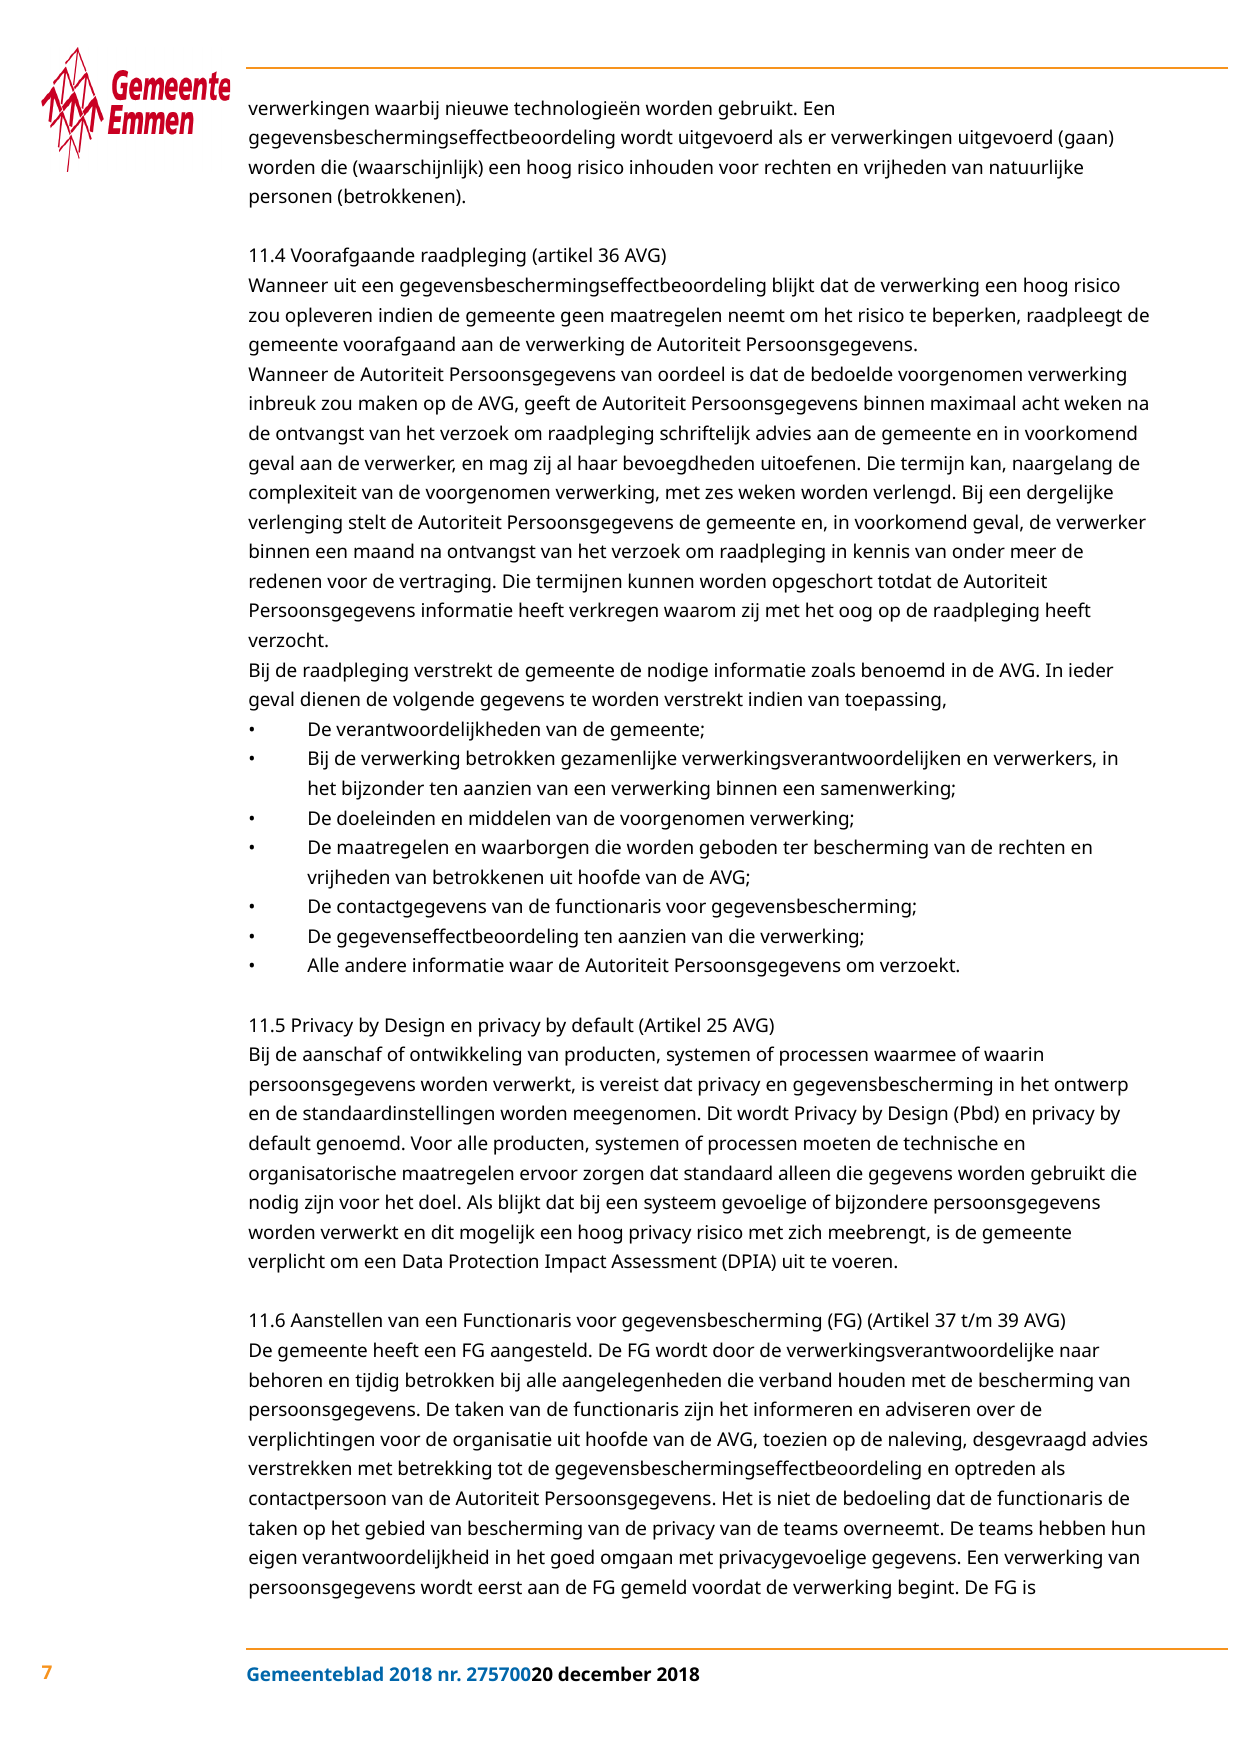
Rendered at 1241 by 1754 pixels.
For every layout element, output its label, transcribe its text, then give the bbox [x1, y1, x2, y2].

text Wanneer de Autoriteit Persoonsgegevens van oordeel is dat de bedoelde voorgenomen verwerking inbreuk zou maken op de AVG, geeft de Autoriteit Persoonsgegevens binnen maximaal acht weken na de ontvangst van het verzoek om raadpleging schriftelijk advies aan de gemeente en in voorkomend geval aan de verwerker, en mag zij al haar bevoegdheden uitoefenen. Die termijn kan, naargelang de complexiteit van de voorgenomen verwerking, met zes weken worden verlengd. Bij een dergelijke verlenging stelt de Autoriteit Persoonsgegevens de gemeente en, in voorkomend geval, de verwerker binnen een maand na ontvangst van het verzoek om raadpleging in kennis van onder meer de redenen voor de vertraging. Die termijnen kunnen worden opgeschort totdat de Autoriteit Persoonsgegevens informatie heeft verkregen waarom zij met het oog op de raadpleging heeft verzocht. [248, 361, 1152, 653]
text 11.6 Aanstellen van een Functionaris voor gegevensbescherming (FG) (Artikel 37 t/m 39 AVG) [248, 1308, 1152, 1333]
list De doeleinden en middelen van de voorgenomen verwerking; [248, 805, 1152, 831]
text verwerkingen waarbij nieuwe technologieën worden gebruikt. Een gegevensbeschermingseffectbeoordeling wordt uitgevoerd als er verwerkingen uitgevoerd (gaan) worden die (waarschijnlijk) een hoog risico inhouden voor rechten en vrijheden van natuurlijke personen (betrokkenen). [248, 95, 1152, 209]
list De maatregelen en waarborgen die worden geboden ter bescherming van de rechten en vrijheden van betrokkenen uit hoofde van de AVG; [248, 834, 1152, 890]
text 11.4 Voorafgaande raadpleging (artikel 36 AVG) [248, 243, 1152, 268]
text 11.5 Privacy by Design en privacy by default (Artikel 25 AVG) [248, 1012, 1152, 1038]
picture [41, 47, 231, 172]
list Alle andere informatie waar de Autoriteit Persoonsgegevens om verzoekt. [248, 953, 1152, 978]
list De verantwoordelijkheden van de gemeente; [248, 716, 1152, 742]
text De gemeente heeft een FG aangesteld. De FG wordt door de verwerkingsverantwoordelijke naar behoren en tijdig betrokken bij alle aangelegenheden die verband houden met de bescherming van persoonsgegevens. De taken van de functionaris zijn het informeren en adviseren over de verplichtingen voor de organisatie uit hoofde van de AVG, toezien op de naleving, desgevraagd advies verstrekken met betrekking tot de gegevensbeschermingseffectbeoordeling en optreden als contactpersoon van de Autoriteit Persoonsgegevens. Het is niet de bedoeling dat de functionaris de taken op het gebied van bescherming van de privacy van de teams overneemt. De teams hebben hun eigen verantwoordelijkheid in het goed omgaan met privacygevoelige gegevens. Een verwerking van persoonsgegevens wordt eerst aan de FG gemeld voordat de verwerking begint. De FG is [248, 1337, 1152, 1600]
text Wanneer uit een gegevensbeschermingseffectbeoordeling blijkt dat de verwerking een hoog risico zou opleveren indien de gemeente geen maatregelen neemt om het risico te beperken, raadpleegt de gemeente voorafgaand aan de verwerking de Autoriteit Persoonsgegevens. [248, 272, 1152, 357]
text Bij de aanschaf of ontwikkeling van producten, systemen of processen waarmee of waarin persoonsgegevens worden verwerkt, is vereist dat privacy en gegevensbescherming in het ontwerp en de standaardinstellingen worden meegenomen. Dit wordt Privacy by Design (Pbd) en privacy by default genoemd. Voor alle producten, systemen of processen moeten de technische en organisatorische maatregelen ervoor zorgen dat standaard alleen die gegevens worden gebruikt die nodig zijn voor het doel. Als blijkt dat bij een systeem gevoelige of bijzondere persoonsgegevens worden verwerkt en dit mogelijk een hoog privacy risico met zich meebrengt, is de gemeente verplicht om een Data Protection Impact Assessment (DPIA) uit te voeren. [248, 1041, 1152, 1274]
list Bij de verwerking betrokken gezamenlijke verwerkingsverantwoordelijken en verwerkers, in het bijzonder ten aanzien van een verwerking binnen een samenwerking; [248, 746, 1152, 801]
list De gegevenseffectbeoordeling ten aanzien van die verwerking; [248, 923, 1152, 949]
list De contactgegevens van de functionaris voor gegevensbescherming; [248, 893, 1152, 919]
text Bij de raadpleging verstrekt de gemeente de nodige informatie zoals benoemd in de AVG. In ieder geval dienen de volgende gegevens te worden verstrekt indien van toepassing, [248, 657, 1152, 712]
